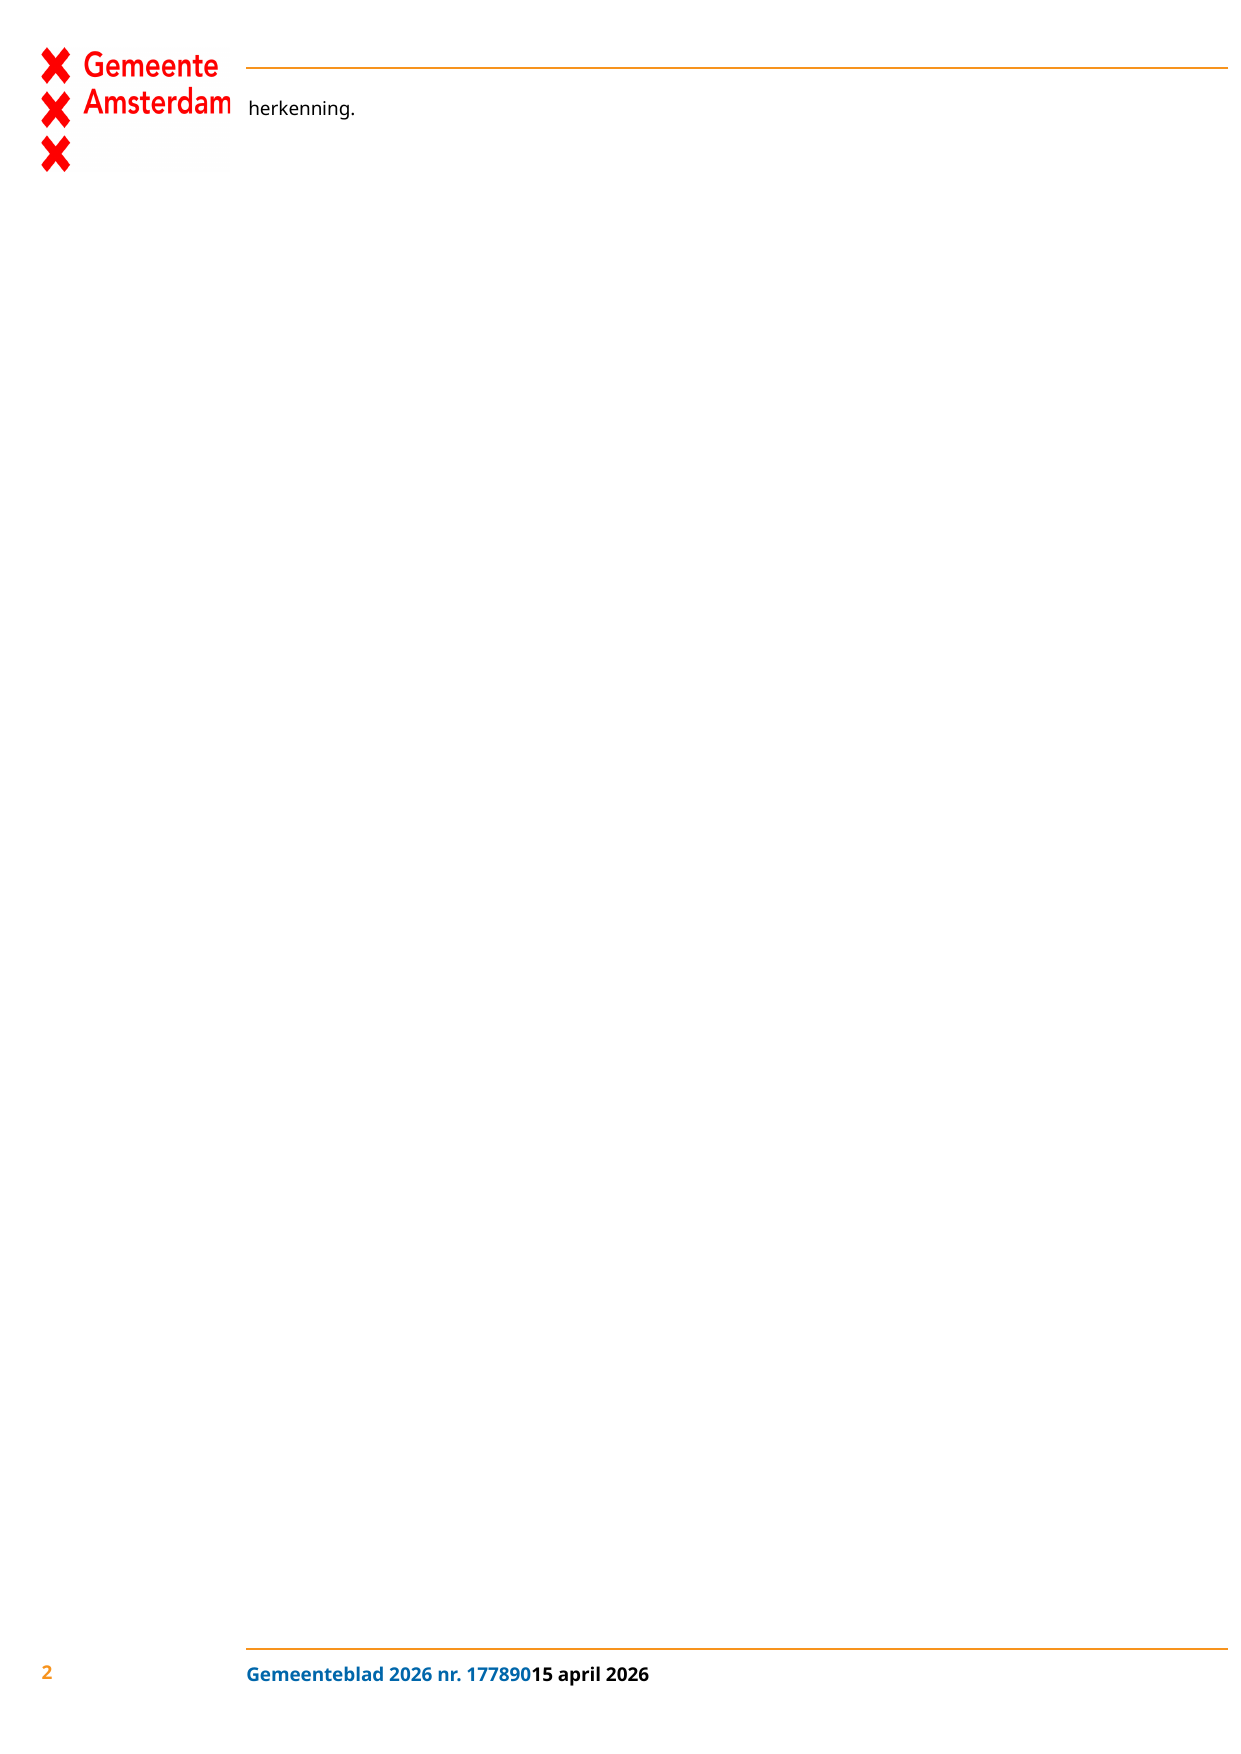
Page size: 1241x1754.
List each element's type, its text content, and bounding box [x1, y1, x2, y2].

text herkenning. [248, 95, 1152, 121]
picture [41, 47, 231, 172]
